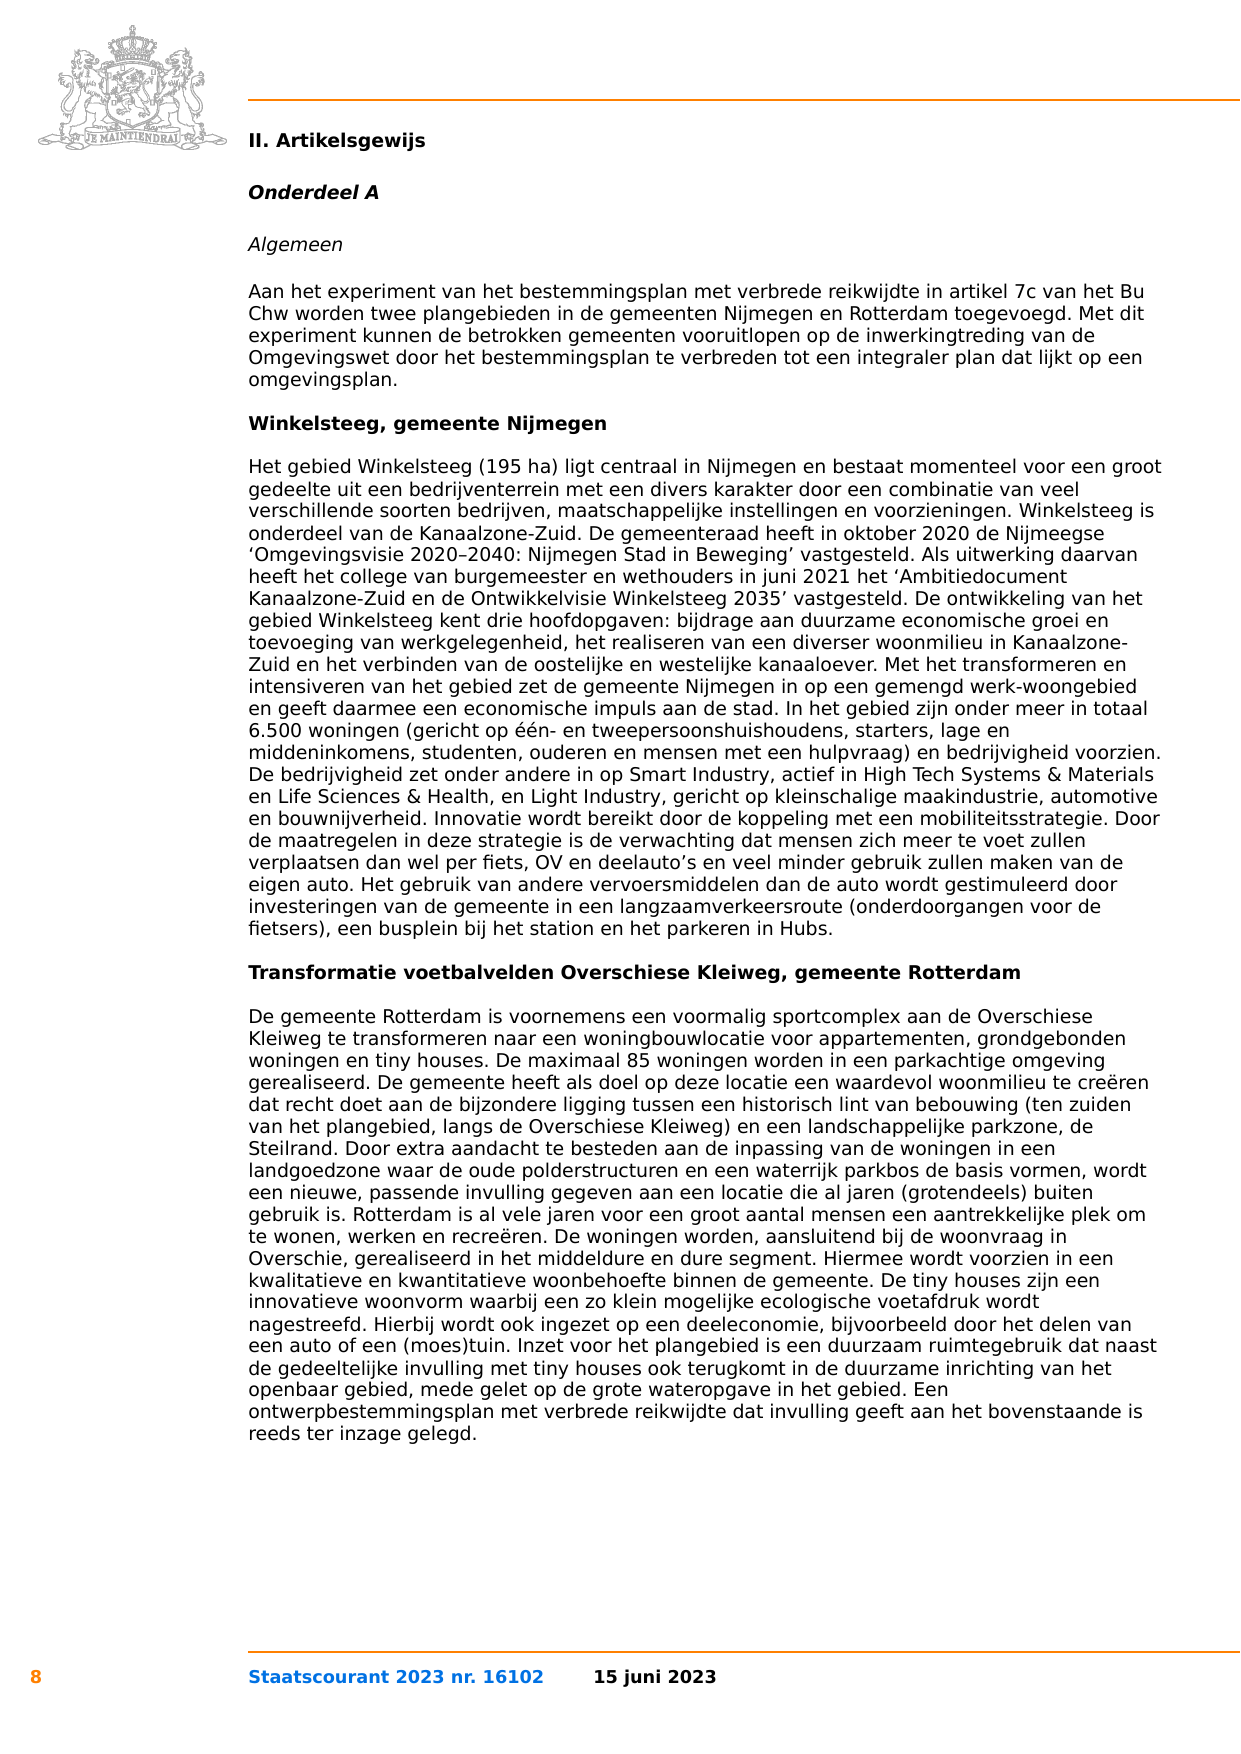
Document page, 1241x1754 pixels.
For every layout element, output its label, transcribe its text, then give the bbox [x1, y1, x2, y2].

picture [38, 25, 227, 150]
subtitle Onderdeel A [248, 182, 1163, 204]
subtitle Transformatie voetbalvelden Overschiese Kleiweg, gemeente Rotterdam [248, 962, 1163, 984]
text Het gebied Winkelsteeg (195 ha) ligt centraal in Nijmegen en bestaat momenteel voor een groot gedeelte uit een bedrijventerrein met een divers karakter door een combinatie van veel verschillende soorten bedrijven, maatschappelijke instellingen en voorzieningen. Winkelsteeg is onderdeel van de Kanaalzone-Zuid. De gemeenteraad heeft in oktober 2020 de Nijmeegse ‘Omgevingsvisie 2020–2040: Nijmegen Stad in Beweging’ vastgesteld. Als uitwerking daarvan heeft het college van burgemeester en wethouders in juni 2021 het ‘Ambitiedocument Kanaalzone-Zuid en de Ontwikkelvisie Winkelsteeg 2035’ vastgesteld. De ontwikkeling van het gebied Winkelsteeg kent drie hoofdopgaven: bijdrage aan duurzame economische groei en toevoeging van werkgelegenheid, het realiseren van een diverser woonmilieu in Kanaalzone-Zuid en het verbinden van de oostelijke en westelijke kanaaloever. Met het transformeren en intensiveren van het gebied zet de gemeente Nijmegen in op een gemengd werk-woongebied en geeft daarmee een economische impuls aan de stad. In het gebied zijn onder meer in totaal 6.500 woningen (gericht op één- en tweepersoonshuishoudens, starters, lage en middeninkomens, studenten, ouderen en mensen met een hulpvraag) en bedrijvigheid voorzien. De bedrijvigheid zet onder andere in op Smart Industry, actief in High Tech Systems & Materials en Life Sciences & Health, en Light Industry, gericht op kleinschalige maakindustrie, automotive en bouwnijverheid. Innovatie wordt bereikt door de koppeling met een mobiliteitsstrategie. Door de maatregelen in deze strategie is de verwachting dat mensen zich meer te voet zullen verplaatsen dan wel per fiets, OV en deelauto’s en veel minder gebruik zullen maken van de eigen auto. Het gebruik van andere vervoersmiddelen dan de auto wordt gestimuleerd door investeringen van de gemeente in een langzaamverkeersroute (onderdoorgangen voor de fietsers), een busplein bij het station en het parkeren in Hubs. [248, 456, 1163, 940]
subtitle Winkelsteeg, gemeente Nijmegen [248, 413, 1163, 434]
text De gemeente Rotterdam is voornemens een voormalig sportcomplex aan de Overschiese Kleiweg te transformeren naar een woningbouwlocatie voor appartementen, grondgebonden woningen en tiny houses. De maximaal 85 woningen worden in een parkachtige omgeving gerealiseerd. De gemeente heeft als doel op deze locatie een waardevol woonmilieu te creëren dat recht doet aan de bijzondere ligging tussen een historisch lint van bebouwing (ten zuiden van het plangebied, langs de Overschiese Kleiweg) en een landschappelijke parkzone, de Steilrand. Door extra aandacht te besteden aan de inpassing van de woningen in een landgoedzone waar de oude polderstructuren en een waterrijk parkbos de basis vormen, wordt een nieuwe, passende invulling gegeven aan een locatie die al jaren (grotendeels) buiten gebruik is. Rotterdam is al vele jaren voor een groot aantal mensen een aantrekkelijke plek om te wonen, werken en recreëren. De woningen worden, aansluitend bij de woonvraag in Overschie, gerealiseerd in het middeldure en dure segment. Hiermee wordt voorzien in een kwalitatieve en kwantitatieve woonbehoefte binnen de gemeente. De tiny houses zijn een innovatieve woonvorm waarbij een zo klein mogelijke ecologische voetafdruk wordt nagestreefd. Hierbij wordt ook ingezet op een deeleconomie, bijvoorbeeld door het delen van een auto of een (moes)tuin. Inzet voor het plangebied is een duurzaam ruimtegebruik dat naast de gedeeltelijke invulling met tiny houses ook terugkomt in de duurzame inrichting van het openbaar gebied, mede gelet op de grote wateropgave in het gebied. Een ontwerpbestemmingsplan met verbrede reikwijdte dat invulling geeft aan het bovenstaande is reeds ter inzage gelegd. [248, 1006, 1163, 1445]
text Aan het experiment van het bestemmingsplan met verbrede reikwijdte in artikel 7c van het Bu Chw worden twee plangebieden in de gemeenten Nijmegen en Rotterdam toegevoegd. Met dit experiment kunnen de betrokken gemeenten vooruitlopen op de inwerkingtreding van de Omgevingswet door het bestemmingsplan te verbreden tot een integraler plan dat lijkt op een omgevingsplan. [248, 281, 1163, 391]
subtitle II. Artikelsgewijs [248, 130, 1163, 152]
subtitle Algemeen [248, 234, 1163, 256]
